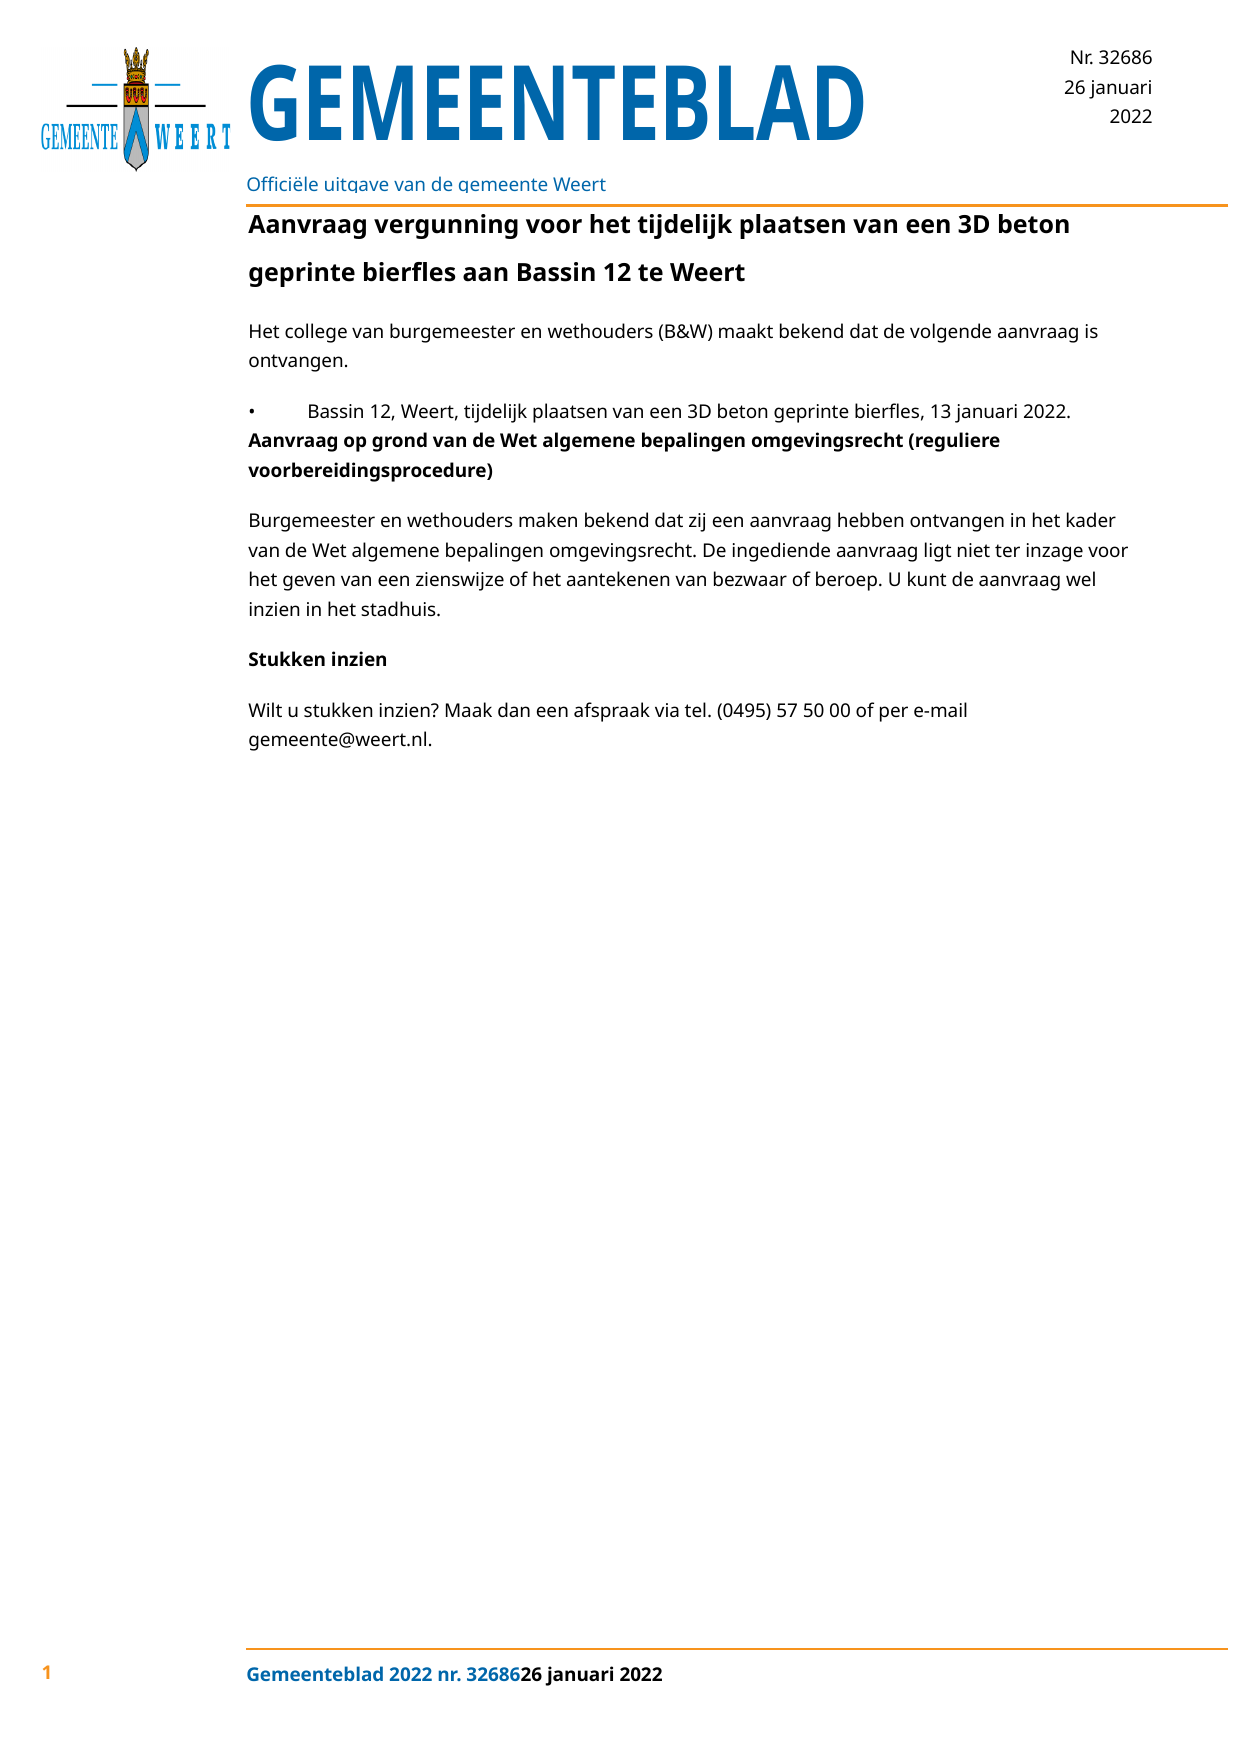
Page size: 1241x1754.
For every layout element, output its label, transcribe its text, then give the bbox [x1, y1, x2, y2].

text Burgemeester en wethouders maken bekend dat zij een aanvraag hebben ontvangen in het kader van de Wet algemene bepalingen omgevingsrecht. De ingediende aanvraag ligt niet ter inzage voor het geven van een zienswijze of het aantekenen van bezwaar of beroep. U kunt de aanvraag wel inzien in het stadhuis. [248, 507, 1152, 622]
text Het college van burgemeester en wethouders (B&W) maakt bekend dat de volgende aanvraag is ontvangen. [248, 318, 1152, 373]
text Aanvraag vergunning voor het tijdelijk plaatsen van een 3D beton geprinte bierfles aan Bassin 12 te Weert [248, 207, 1152, 288]
list Bassin 12, Weert, tijdelijk plaatsen van een 3D beton geprinte bierfles, 13 januari 2022. [248, 398, 1152, 424]
text Stukken inzien [248, 647, 1152, 672]
text Aanvraag op grond van de Wet algemene bepalingen omgevingsrecht (reguliere voorbereidingsprocedure) [248, 427, 1152, 483]
text Wilt u stukken inzien? Maak dan een afspraak via tel. (0495) 57 50 00 of per e-mail gemeente@weert.nl. [248, 697, 1152, 752]
picture [41, 47, 231, 172]
